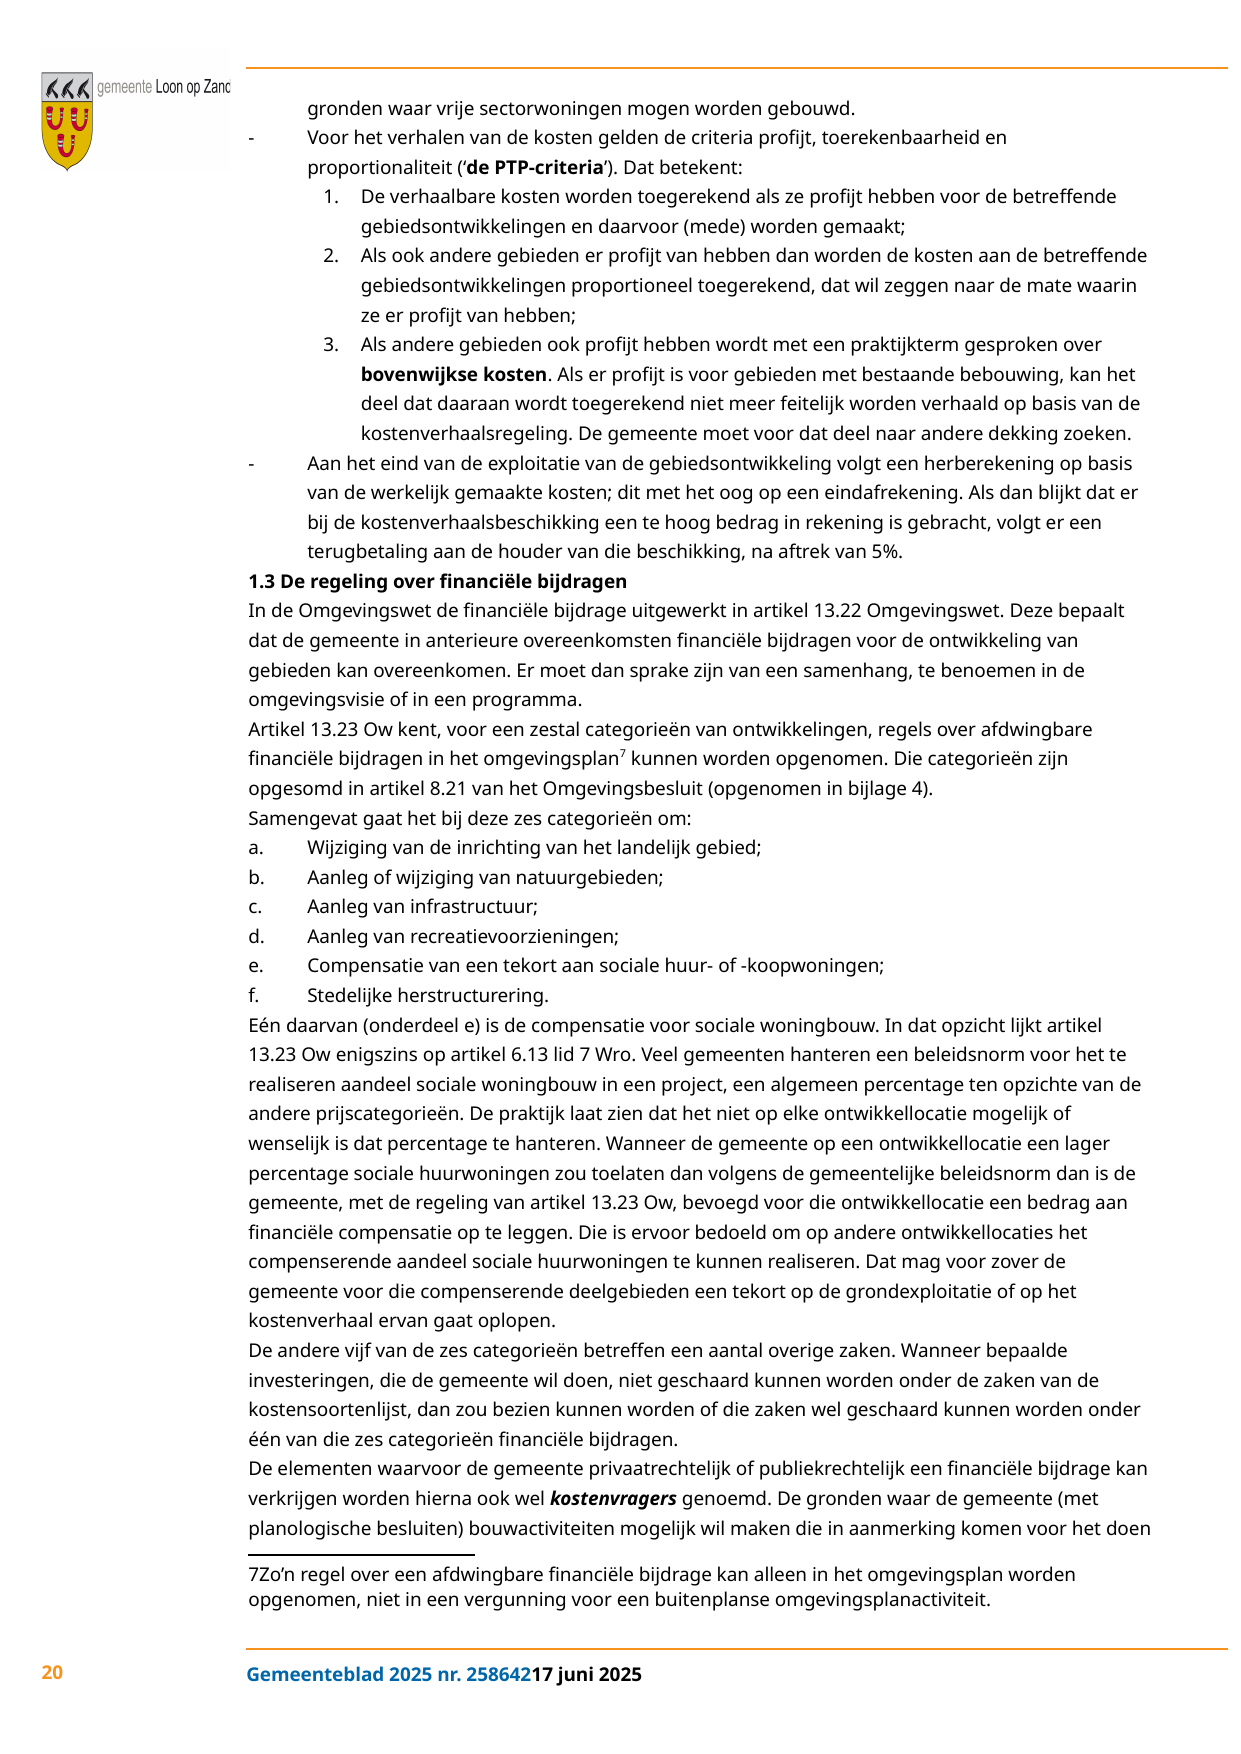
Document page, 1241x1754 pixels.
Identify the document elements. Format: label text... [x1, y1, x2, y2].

list De verhaalbare kosten worden toegerekend als ze profijt hebben voor de betreffende gebiedsontwikkelingen en daarvoor (mede) worden gemaakt; [323, 183, 1152, 239]
list Voor het verhalen van de kosten gelden de criteria profijt, toerekenbaarheid en proportionaliteit (‘de PTP-criteria’). Dat betekent: [248, 124, 1152, 180]
list Aanleg of wijziging van natuurgebieden; [248, 864, 1152, 890]
list Als ook andere gebieden er profijt van hebben dan worden de kosten aan de betreffende gebiedsontwikkelingen proportioneel toegerekend, dat wil zeggen naar de mate waarin ze er profijt van hebben; [323, 243, 1152, 328]
list Als andere gebieden ook profijt hebben wordt met een praktijkterm gesproken over bovenwijkse kosten. Als er profijt is voor gebieden met bestaande bebouwing, kan het deel dat daaraan wordt toegerekend niet meer feitelijk worden verhaald op basis van de kostenverhaalsregeling. De gemeente moet voor dat deel naar andere dekking zoeken. [323, 331, 1152, 446]
list gronden waar vrije sectorwoningen mogen worden gebouwd. [248, 95, 1152, 121]
list Aan het eind van de exploitatie van de gebiedsontwikkeling volgt een herberekening op basis van de werkelijk gemaakte kosten; dit met het oog op een eindafrekening. Als dan blijkt dat er bij de kostenverhaalsbeschikking een te hoog bedrag in rekening is gebracht, volgt er een terugbetaling aan de houder van die beschikking, na aftrek van 5%. [248, 450, 1152, 564]
list Aanleg van infrastructuur; [248, 893, 1152, 919]
text De andere vijf van de zes categorieën betreffen een aantal overige zaken. Wanneer bepaalde investeringen, die de gemeente wil doen, niet geschaard kunnen worden onder de zaken van de kostensoortenlijst, dan zou bezien kunnen worden of die zaken wel geschaard kunnen worden onder één van die zes categorieën financiële bijdragen. [248, 1337, 1152, 1452]
list Wijziging van de inrichting van het landelijk gebied; [248, 834, 1152, 860]
text In de Omgevingswet de financiële bijdrage uitgewerkt in artikel 13.22 Omgevingswet. Deze bepaalt dat de gemeente in anterieure overeenkomsten financiële bijdragen voor de ontwikkeling van gebieden kan overeenkomen. Er moet dan sprake zijn van een samenhang, te benoemen in de omgevingsvisie of in een programma. [248, 598, 1152, 712]
text Eén daarvan (onderdeel e) is de compensatie voor sociale woningbouw. In dat opzicht lijkt artikel 13.23 Ow enigszins op artikel 6.13 lid 7 Wro. Veel gemeenten hanteren een beleidsnorm voor het te realiseren aandeel sociale woningbouw in een project, een algemeen percentage ten opzichte van de andere prijscategorieën. De praktijk laat zien dat het niet op elke ontwikkellocatie mogelijk of wenselijk is dat percentage te hanteren. Wanneer de gemeente op een ontwikkellocatie een lager percentage sociale huurwoningen zou toelaten dan volgens de gemeentelijke beleidsnorm dan is de gemeente, met de regeling van artikel 13.23 Ow, bevoegd voor die ontwikkellocatie een bedrag aan financiële compensatie op te leggen. Die is ervoor bedoeld om op andere ontwikkellocaties het compenserende aandeel sociale huurwoningen te kunnen realiseren. Dat mag voor zover de gemeente voor die compenserende deelgebieden een tekort op de grondexploitatie of op het kostenverhaal ervan gaat oplopen. [248, 1012, 1152, 1333]
text Samengevat gaat het bij deze zes categorieën om: [248, 805, 1152, 831]
text De elementen waarvoor de gemeente privaatrechtelijk of publiekrechtelijk een financiële bijdrage kan verkrijgen worden hierna ook wel kostenvragers genoemd. De gronden waar de gemeente (met planologische besluiten) bouwactiviteiten mogelijk wil maken die in aanmerking komen voor het doen [248, 1456, 1152, 1541]
text Artikel 13.23 Ow kent, voor een zestal categorieën van ontwikkelingen, regels over afdwingbare financiële bijdragen in het omgevingsplan kunnen worden opgenomen. Die categorieën zijn opgesomd in artikel 8.21 van het Omgevingsbesluit (opgenomen in bijlage 4). [248, 716, 1152, 801]
list Compensatie van een tekort aan sociale huur- of -koopwoningen; [248, 953, 1152, 978]
list Stedelijke herstructurering. [248, 982, 1152, 1008]
text Zo’n regel over een afdwingbare financiële bijdrage kan alleen in het omgevingsplan worden opgenomen, niet in een vergunning voor een buitenplanse omgevingsplanactiviteit. [248, 1561, 1152, 1612]
text 1.3 De regeling over financiële bijdragen [248, 568, 1152, 594]
picture [41, 47, 231, 172]
list Aanleg van recreatievoorzieningen; [248, 923, 1152, 949]
